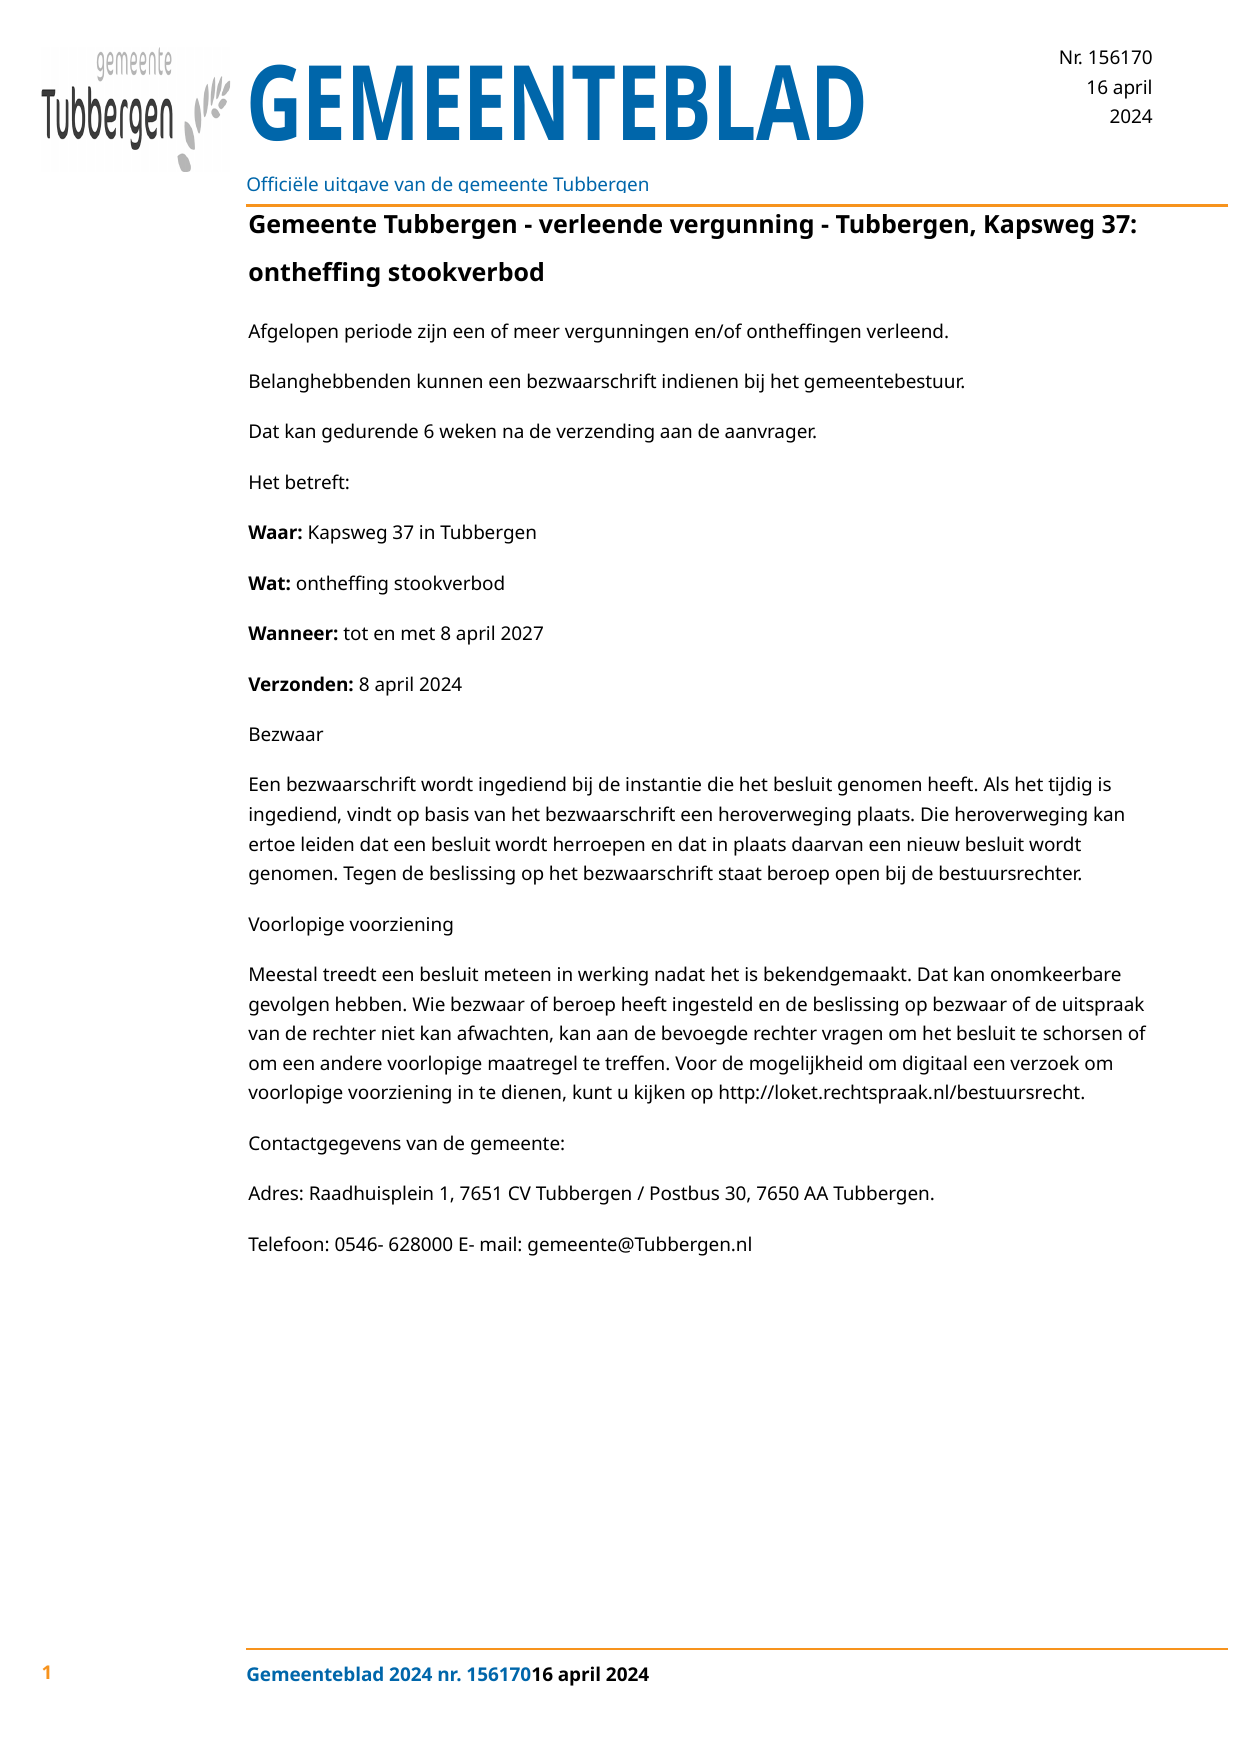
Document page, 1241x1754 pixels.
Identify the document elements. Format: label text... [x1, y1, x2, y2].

text Contactgegevens van de gemeente: [248, 1130, 1152, 1156]
picture [41, 47, 231, 172]
text Verzonden: 8 april 2024 [248, 671, 1152, 697]
text Een bezwaarschrift wordt ingediend bij de instantie die het besluit genomen heeft. Als het tijdig is ingediend, vindt op basis van het bezwaarschrift een heroverweging plaats. Die heroverweging kan ertoe leiden dat een besluit wordt herroepen en dat in plaats daarvan een nieuw besluit wordt genomen. Tegen de beslissing op het bezwaarschrift staat beroep open bij de bestuursrechter. [248, 772, 1152, 886]
text Adres: Raadhuisplein 1, 7651 CV Tubbergen / Postbus 30, 7650 AA Tubbergen. [248, 1180, 1152, 1206]
text Belanghebbenden kunnen een bezwaarschrift indienen bij het gemeentebestuur. [248, 368, 1152, 394]
text Meestal treedt een besluit meteen in werking nadat het is bekendgemaakt. Dat kan onomkeerbare gevolgen hebben. Wie bezwaar of beroep heeft ingesteld en de beslissing op bezwaar of de uitspraak van de rechter niet kan afwachten, kan aan de bevoegde rechter vragen om het besluit te schorsen of om een andere voorlopige maatregel te treffen. Voor de mogelijkheid om digitaal een verzoek om voorlopige voorziening in te dienen, kunt u kijken op http://loket.rechtspraak.nl/bestuursrecht. [248, 961, 1152, 1105]
text Wat: ontheffing stookverbod [248, 570, 1152, 596]
text Afgelopen periode zijn een of meer vergunningen en/of ontheffingen verleend. [248, 318, 1152, 344]
text Dat kan gedurende 6 weken na de verzending aan de aanvrager. [248, 419, 1152, 444]
text Het betreft: [248, 469, 1152, 495]
text Wanneer: tot en met 8 april 2027 [248, 620, 1152, 646]
text Bezwaar [248, 721, 1152, 747]
text Voorlopige voorziening [248, 911, 1152, 937]
text Gemeente Tubbergen - verleende vergunning - Tubbergen, Kapsweg 37: ontheffing stookverbod [248, 207, 1152, 288]
text Waar: Kapsweg 37 in Tubbergen [248, 519, 1152, 545]
text Telefoon: 0546- 628000 E- mail: gemeente@Tubbergen.nl [248, 1231, 1152, 1257]
